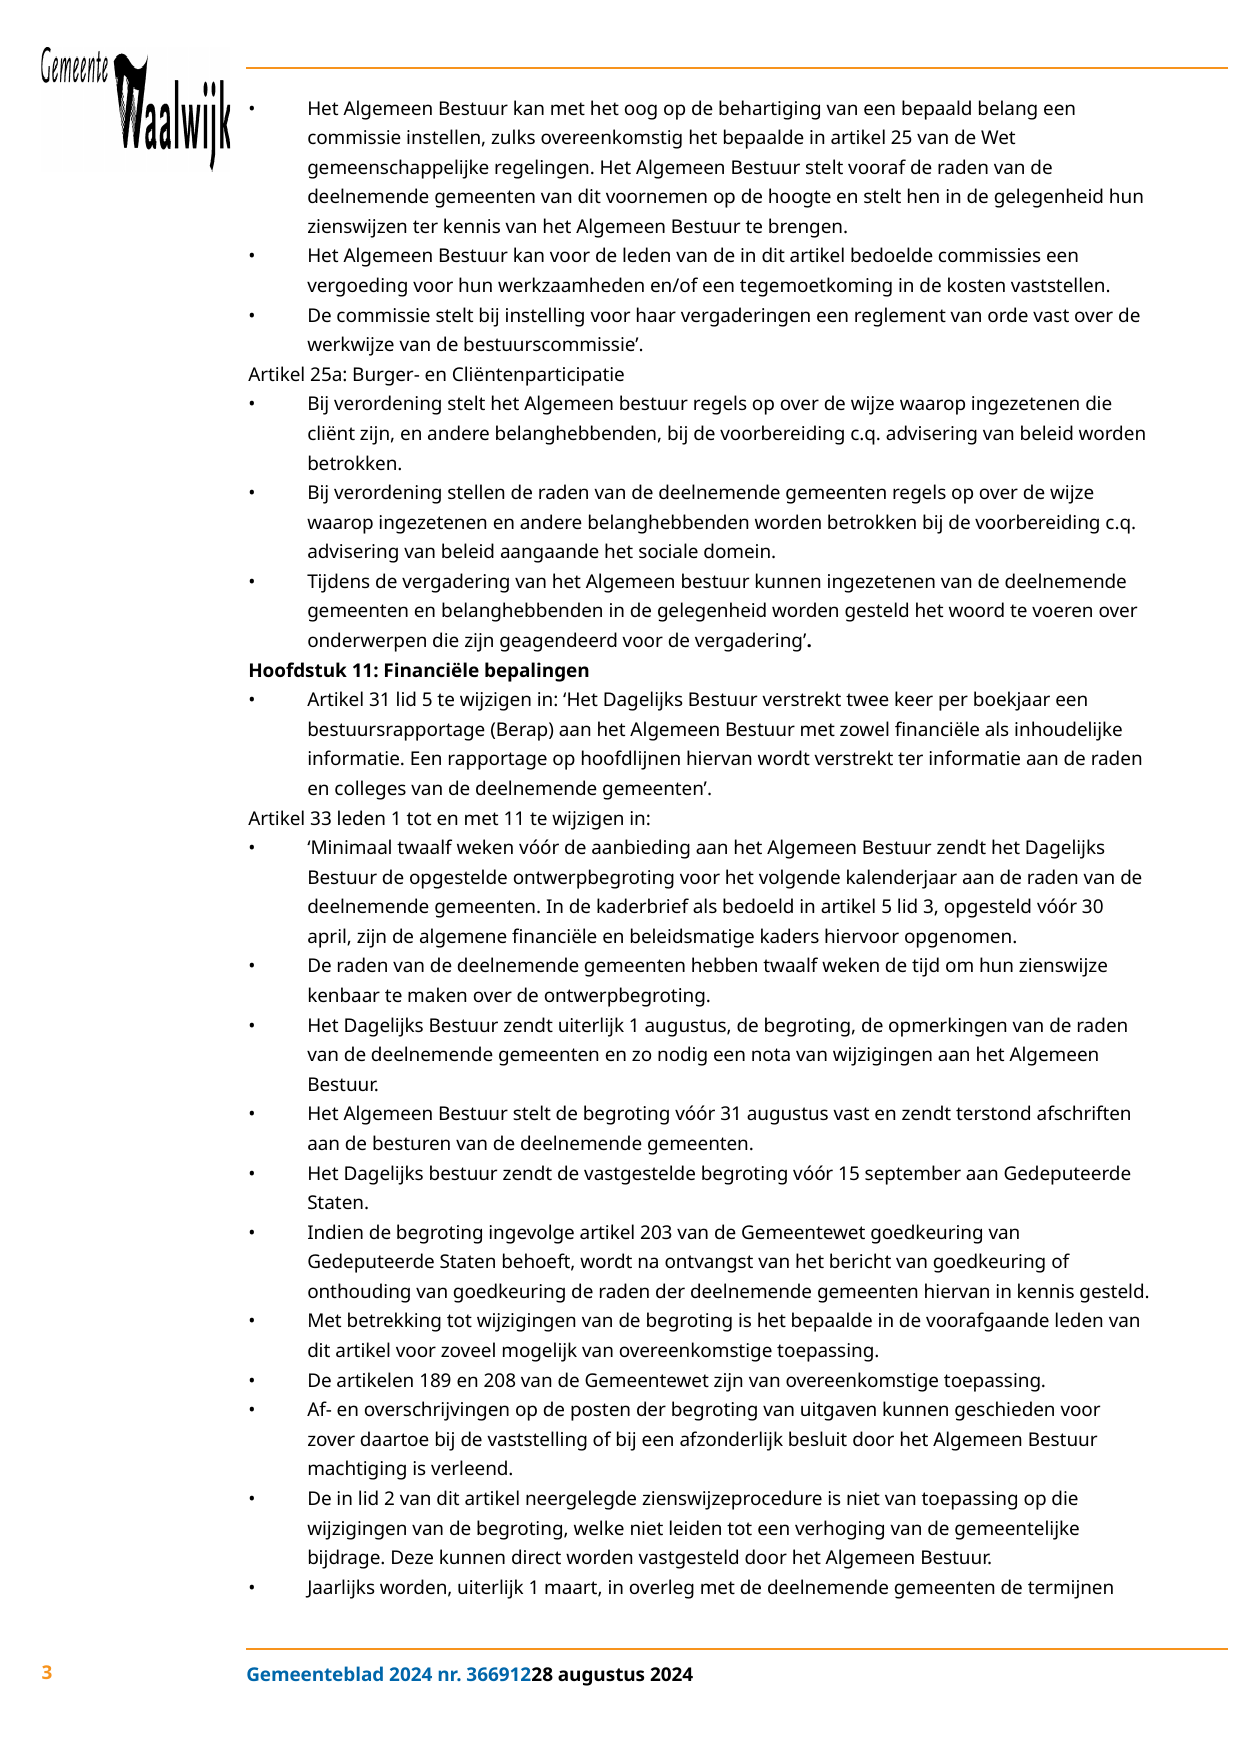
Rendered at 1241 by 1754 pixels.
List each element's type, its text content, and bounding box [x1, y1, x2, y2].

list De artikelen 189 en 208 van de Gemeentewet zijn van overeenkomstige toepassing. [248, 1367, 1152, 1393]
list Het Algemeen Bestuur stelt de begroting vóór 31 augustus vast en zendt terstond afschriften aan de besturen van de deelnemende gemeenten. [248, 1101, 1152, 1156]
list Bij verordening stellen de raden van de deelnemende gemeenten regels op over de wijze waarop ingezetenen en andere belanghebbenden worden betrokken bij de voorbereiding c.q. advisering van beleid aangaande het sociale domein. [248, 479, 1152, 564]
text Hoofdstuk 11: Financiële bepalingen [248, 657, 1152, 683]
list Tijdens de vergadering van het Algemeen bestuur kunnen ingezetenen van de deelnemende gemeenten en belanghebbenden in de gelegenheid worden gesteld het woord te voeren over onderwerpen die zijn geagendeerd voor de vergadering’. [248, 568, 1152, 653]
list Met betrekking tot wijzigingen van de begroting is het bepaalde in de voorafgaande leden van dit artikel voor zoveel mogelijk van overeenkomstige toepassing. [248, 1308, 1152, 1363]
list Jaarlijks worden, uiterlijk 1 maart, in overleg met de deelnemende gemeenten de termijnen [248, 1574, 1152, 1600]
list Indien de begroting ingevolge artikel 203 van de Gemeentewet goedkeuring van Gedeputeerde Staten behoeft, wordt na ontvangst van het bericht van goedkeuring of onthouding van goedkeuring de raden der deelnemende gemeenten hiervan in kennis gesteld. [248, 1219, 1152, 1304]
list Het Dagelijks Bestuur zendt uiterlijk 1 augustus, de begroting, de opmerkingen van de raden van de deelnemende gemeenten en zo nodig een nota van wijzigingen aan het Algemeen Bestuur. [248, 1012, 1152, 1097]
list Het Dagelijks bestuur zendt de vastgestelde begroting vóór 15 september aan Gedeputeerde Staten. [248, 1160, 1152, 1215]
list Af- en overschrijvingen op de posten der begroting van uitgaven kunnen geschieden voor zover daartoe bij de vaststelling of bij een afzonderlijk besluit door het Algemeen Bestuur machtiging is verleend. [248, 1396, 1152, 1481]
list Bij verordening stelt het Algemeen bestuur regels op over de wijze waarop ingezetenen die cliënt zijn, en andere belanghebbenden, bij de voorbereiding c.q. advisering van beleid worden betrokken. [248, 391, 1152, 476]
text Artikel 25a: Burger- en Cliëntenparticipatie [248, 361, 1152, 387]
list De commissie stelt bij instelling voor haar vergaderingen een reglement van orde vast over de werkwijze van de bestuurscommissie’. [248, 302, 1152, 357]
list Het Algemeen Bestuur kan voor de leden van de in dit artikel bedoelde commissies een vergoeding voor hun werkzaamheden en/of een tegemoetkoming in de kosten vaststellen. [248, 243, 1152, 298]
picture [41, 47, 231, 172]
list Het Algemeen Bestuur kan met het oog op de behartiging van een bepaald belang een commissie instellen, zulks overeenkomstig het bepaalde in artikel 25 van de Wet gemeenschappelijke regelingen. Het Algemeen Bestuur stelt vooraf de raden van de deelnemende gemeenten van dit voornemen op de hoogte en stelt hen in de gelegenheid hun zienswijzen ter kennis van het Algemeen Bestuur te brengen. [248, 95, 1152, 239]
text Artikel 33 leden 1 tot en met 11 te wijzigen in: [248, 805, 1152, 831]
list De in lid 2 van dit artikel neergelegde zienswijzeprocedure is niet van toepassing op die wijzigingen van de begroting, welke niet leiden tot een verhoging van de gemeentelijke bijdrage. Deze kunnen direct worden vastgesteld door het Algemeen Bestuur. [248, 1485, 1152, 1570]
list ‘Minimaal twaalf weken vóór de aanbieding aan het Algemeen Bestuur zendt het Dagelijks Bestuur de opgestelde ontwerpbegroting voor het volgende kalenderjaar aan de raden van de deelnemende gemeenten. In de kaderbrief als bedoeld in artikel 5 lid 3, opgesteld vóór 30 april, zijn de algemene financiële en beleidsmatige kaders hiervoor opgenomen. [248, 834, 1152, 949]
list Artikel 31 lid 5 te wijzigen in: ‘Het Dagelijks Bestuur verstrekt twee keer per boekjaar een bestuursrapportage (Berap) aan het Algemeen Bestuur met zowel financiële als inhoudelijke informatie. Een rapportage op hoofdlijnen hiervan wordt verstrekt ter informatie aan de raden en colleges van de deelnemende gemeenten’. [248, 686, 1152, 801]
list De raden van de deelnemende gemeenten hebben twaalf weken de tijd om hun zienswijze kenbaar te maken over de ontwerpbegroting. [248, 953, 1152, 1008]
